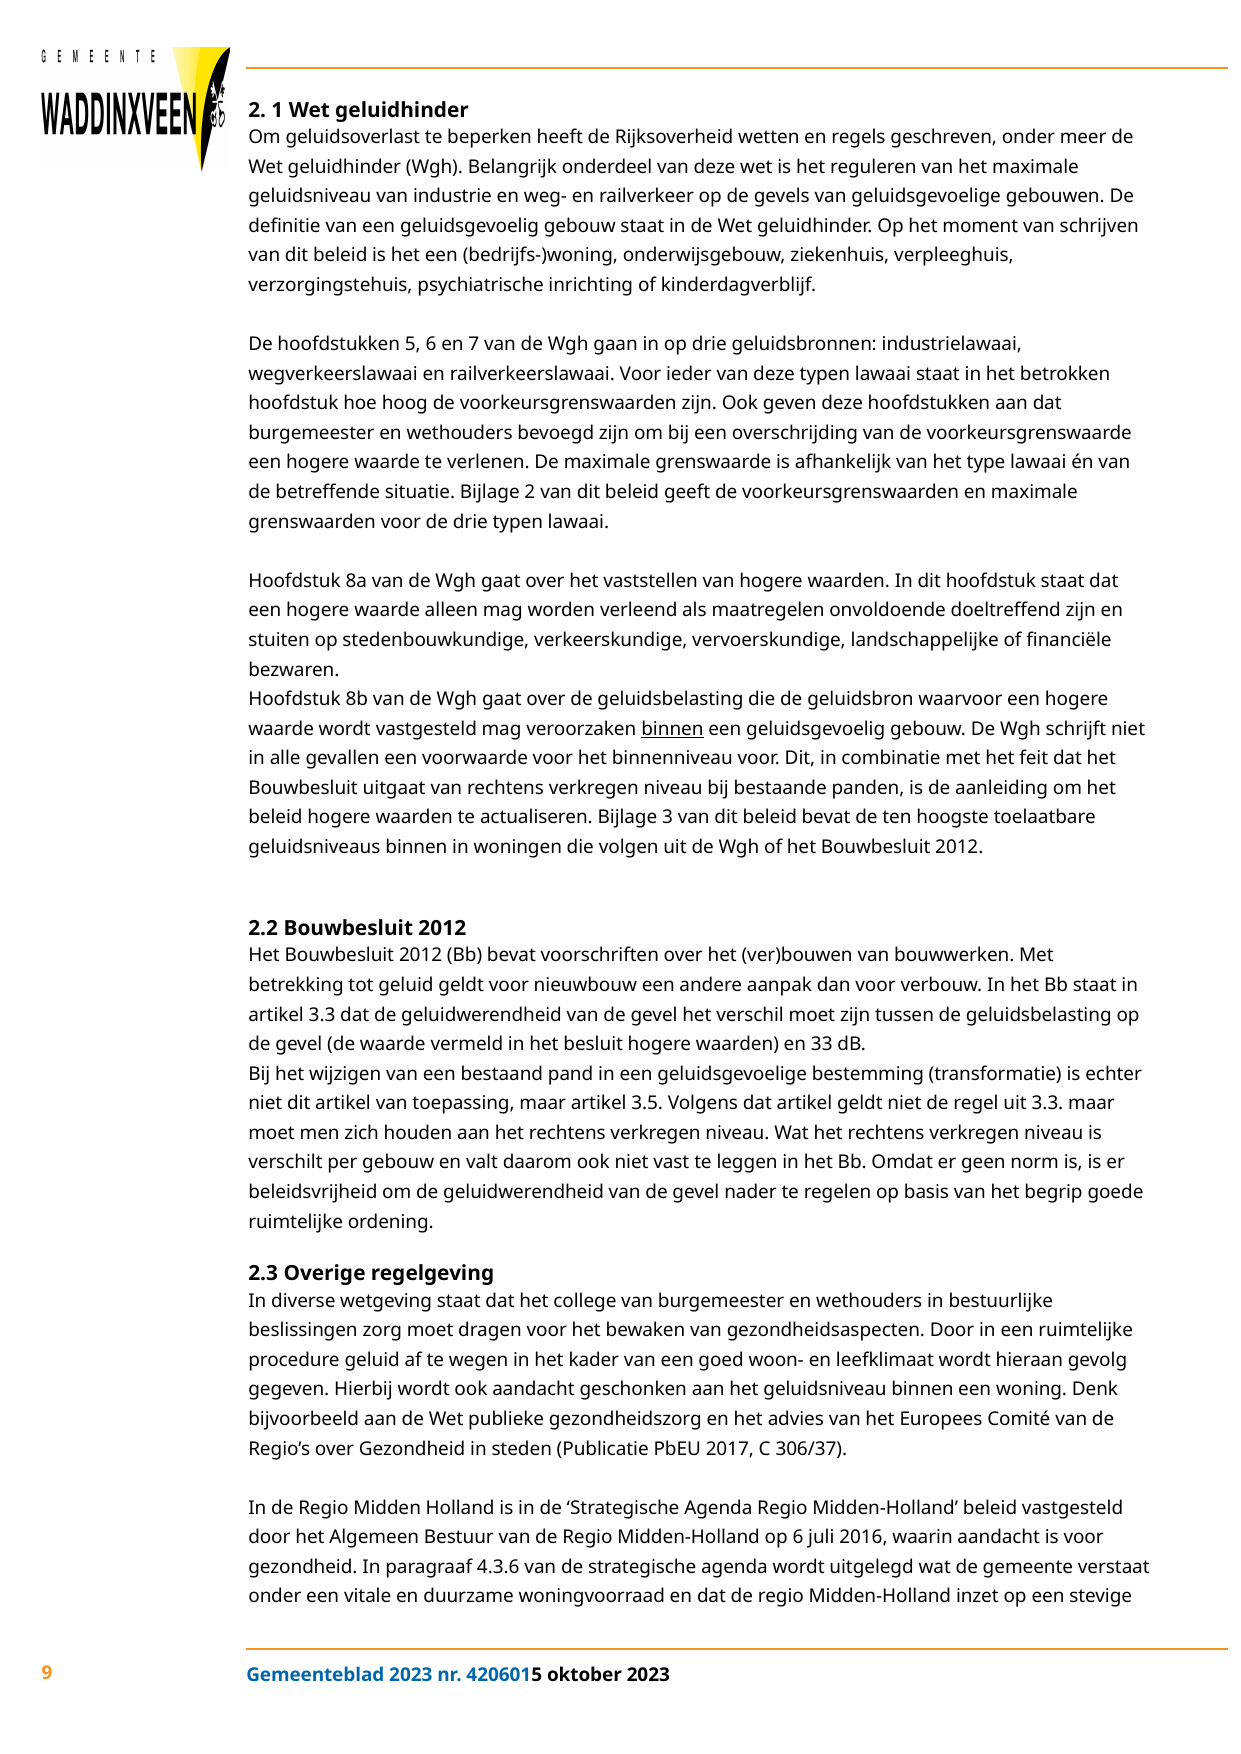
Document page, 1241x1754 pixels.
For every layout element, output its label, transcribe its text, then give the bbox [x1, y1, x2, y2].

text Hoofdstuk 8a van de Wgh gaat over het vaststellen van hogere waarden. In dit hoofdstuk staat dat een hogere waarde alleen mag worden verleend als maatregelen onvoldoende doeltreffend zijn en stuiten op stedenbouwkundige, verkeerskundige, vervoerskundige, landschappelijke of financiële bezwaren. [248, 567, 1152, 681]
text In diverse wetgeving staat dat het college van burgemeester en wethouders in bestuurlijke beslissingen zorg moet dragen voor het bewaken van gezondheidsaspecten. Door in een ruimtelijke procedure geluid af te wegen in het kader van een goed woon- en leefklimaat wordt hieraan gevolg gegeven. Hierbij wordt ook aandacht geschonken aan het geluidsniveau binnen een woning. Denk bijvoorbeeld aan de Wet publieke gezondheidszorg en het advies van het Europees Comité van de Regio’s over Gezondheid in steden (Publicatie PbEU 2017, C 306/37). [248, 1287, 1152, 1460]
text Bij het wijzigen van een bestaand pand in een geluidsgevoelige bestemming (transformatie) is echter niet dit artikel van toepassing, maar artikel 3.5. Volgens dat artikel geldt niet de regel uit 3.3. maar moet men zich houden aan het rechtens verkregen niveau. Wat het rechtens verkregen niveau is verschilt per gebouw en valt daarom ook niet vast te leggen in het Bb. Omdat er geen norm is, is er beleidsvrijheid om de geluidwerendheid van de gevel nader te regelen op basis van het begrip goede ruimtelijke ordening. [248, 1060, 1152, 1234]
text 2.2 Bouwbesluit 2012 [248, 913, 1152, 942]
text Om geluidsoverlast te beperken heeft de Rijksoverheid wetten en regels geschreven, onder meer de Wet geluidhinder (Wgh). Belangrijk onderdeel van deze wet is het reguleren van het maximale geluidsniveau van industrie en weg- en railverkeer op de gevels van geluidsgevoelige gebouwen. De definitie van een geluidsgevoelig gebouw staat in de Wet geluidhinder. Op het moment van schrijven van dit beleid is het een (bedrijfs-)woning, onderwijsgebouw, ziekenhuis, verpleeghuis, verzorgingstehuis, psychiatrische inrichting of kinderdagverblijf. [248, 123, 1152, 297]
text De hoofdstukken 5, 6 en 7 van de Wgh gaan in op drie geluidsbronnen: industrielawaai, wegverkeerslawaai en railverkeerslawaai. Voor ieder van deze typen lawaai staat in het betrokken hoofdstuk hoe hoog de voorkeursgrenswaarden zijn. Ook geven deze hoofdstukken aan dat burgemeester en wethouders bevoegd zijn om bij een overschrijding van de voorkeursgrenswaarde een hogere waarde te verlenen. De maximale grenswaarde is afhankelijk van het type lawaai én van de betreffende situatie. Bijlage 2 van dit beleid geeft de voorkeursgrenswaarden en maximale grenswaarden voor de drie typen lawaai. [248, 330, 1152, 533]
text Hoofdstuk 8b van de Wgh gaat over de geluidsbelasting die de geluidsbron waarvoor een hogere waarde wordt vastgesteld mag veroorzaken binnen een geluidsgevoelig gebouw. De Wgh schrijft niet in alle gevallen een voorwaarde voor het binnenniveau voor. Dit, in combinatie met het feit dat het Bouwbesluit uitgaat van rechtens verkregen niveau bij bestaande panden, is de aanleiding om het beleid hogere waarden te actualiseren. Bijlage 3 van dit beleid bevat de ten hoogste toelaatbare geluidsniveaus binnen in woningen die volgen uit de Wgh of het Bouwbesluit 2012. [248, 685, 1152, 859]
text 2.3 Overige regelgeving [248, 1258, 1152, 1287]
text In de Regio Midden Holland is in de ‘Strategische Agenda Regio Midden-Holland’ beleid vastgesteld door het Algemeen Bestuur van de Regio Midden-Holland op 6 juli 2016, waarin aandacht is voor gezondheid. In paragraaf 4.3.6 van de strategische agenda wordt uitgelegd wat de gemeente verstaat onder een vitale en duurzame woningvoorraad en dat de regio Midden-Holland inzet op een stevige [248, 1494, 1152, 1608]
text Het Bouwbesluit 2012 (Bb) bevat voorschriften over het (ver)bouwen van bouwwerken. Met betrekking tot geluid geldt voor nieuwbouw een andere aanpak dan voor verbouw. In het Bb staat in artikel 3.3 dat de geluidwerendheid van de gevel het verschil moet zijn tussen de geluidsbelasting op de gevel (de waarde vermeld in het besluit hogere waarden) en 33 dB. [248, 942, 1152, 1056]
picture [41, 47, 231, 172]
text 2. 1 Wet geluidhinder [248, 95, 1152, 123]
